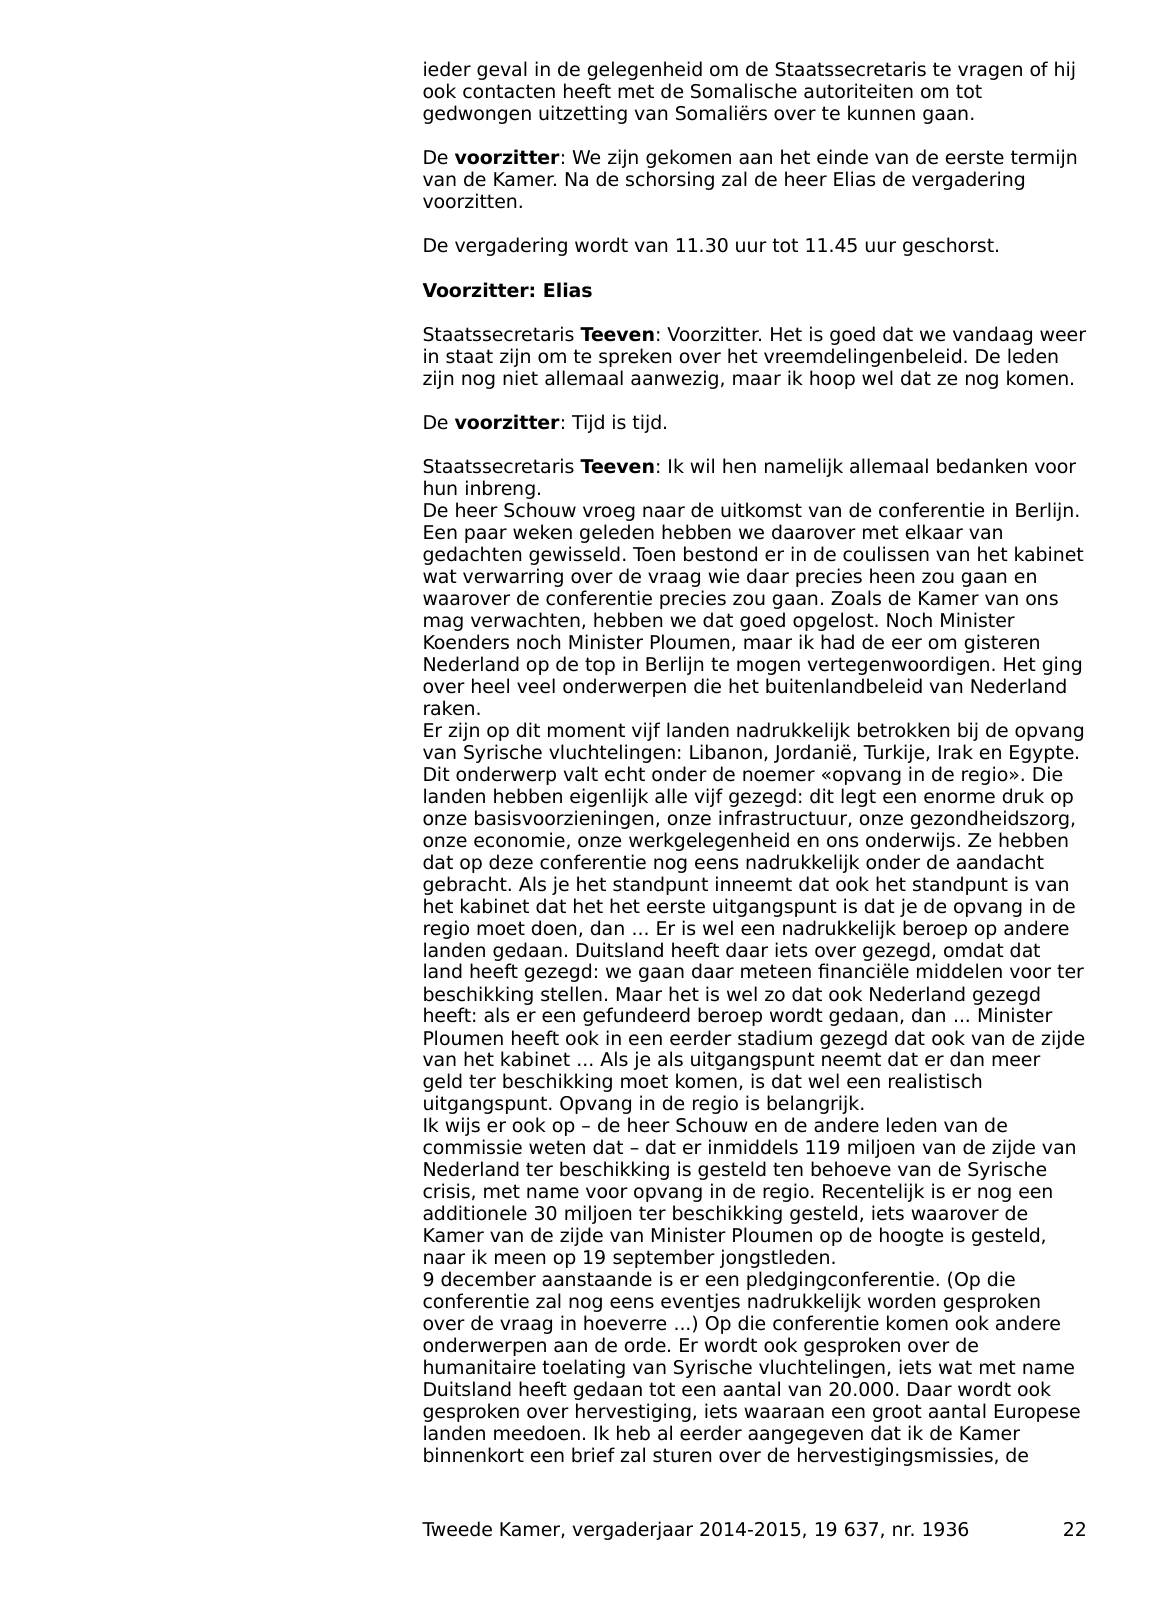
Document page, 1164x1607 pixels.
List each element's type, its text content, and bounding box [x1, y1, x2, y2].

subtitle Voorzitter: Elias [422, 279, 1087, 301]
text 9 december aanstaande is er een pledgingconferentie. (Op die conferentie zal nog eens eventjes nadrukkelijk worden gesproken over de vraag in hoeverre ...) Op die conferentie komen ook andere onderwerpen aan de orde. Er wordt ook gesproken over de humanitaire toelating van Syrische vluchtelingen, iets wat met name Duitsland heeft gedaan tot een aantal van 20.000. Daar wordt ook gesproken over hervestiging, iets waaraan een groot aantal Europese landen meedoen. Ik heb al eerder aangegeven dat ik de Kamer binnenkort een brief zal sturen over de hervestigingsmissies, de [422, 1269, 1087, 1467]
text ieder geval in de gelegenheid om de Staatssecretaris te vragen of hij ook contacten heeft met de Somalische autoriteiten om tot gedwongen uitzetting van Somaliërs over te kunnen gaan. [422, 59, 1087, 125]
text De heer Schouw vroeg naar de uitkomst van de conferentie in Berlijn. Een paar weken geleden hebben we daarover met elkaar van gedachten gewisseld. Toen bestond er in de coulissen van het kabinet wat verwarring over de vraag wie daar precies heen zou gaan en waarover de conferentie precies zou gaan. Zoals de Kamer van ons mag verwachten, hebben we dat goed opgelost. Noch Minister Koenders noch Minister Ploumen, maar ik had de eer om gisteren Nederland op de top in Berlijn te mogen vertegenwoordigen. Het ging over heel veel onderwerpen die het buitenlandbeleid van Nederland raken. [422, 500, 1087, 720]
text Er zijn op dit moment vijf landen nadrukkelijk betrokken bij de opvang van Syrische vluchtelingen: Libanon, Jordanië, Turkije, Irak en Egypte. Dit onderwerp valt echt onder de noemer «opvang in de regio». Die landen hebben eigenlijk alle vijf gezegd: dit legt een enorme druk op onze basisvoorzieningen, onze infrastructuur, onze gezondheidszorg, onze economie, onze werkgelegenheid en ons onderwijs. Ze hebben dat op deze conferentie nog eens nadrukkelijk onder de aandacht gebracht. Als je het standpunt inneemt dat ook het standpunt is van het kabinet dat het het eerste uitgangspunt is dat je de opvang in de regio moet doen, dan ... Er is wel een nadrukkelijk beroep op andere landen gedaan. Duitsland heeft daar iets over gezegd, omdat dat land heeft gezegd: we gaan daar meteen financiële middelen voor ter beschikking stellen. Maar het is wel zo dat ook Nederland gezegd heeft: als er een gefundeerd beroep wordt gedaan, dan ... Minister Ploumen heeft ook in een eerder stadium gezegd dat ook van de zijde van het kabinet ... Als je als uitgangspunt neemt dat er dan meer geld ter beschikking moet komen, is dat wel een realistisch uitgangspunt. Opvang in de regio is belangrijk. [422, 720, 1087, 1115]
text De voorzitter: We zijn gekomen aan het einde van de eerste termijn van de Kamer. Na de schorsing zal de heer Elias de vergadering voorzitten. [422, 147, 1087, 213]
text Staatssecretaris Teeven: Voorzitter. Het is goed dat we vandaag weer in staat zijn om te spreken over het vreemdelingenbeleid. De leden zijn nog niet allemaal aanwezig, maar ik hoop wel dat ze nog komen. [422, 324, 1087, 389]
text De voorzitter: Tijd is tijd. [422, 412, 1087, 434]
text Staatssecretaris Teeven: Ik wil hen namelijk allemaal bedanken voor hun inbreng. [422, 456, 1087, 500]
text Ik wijs er ook op – de heer Schouw en de andere leden van de commissie weten dat – dat er inmiddels 119 miljoen van de zijde van Nederland ter beschikking is gesteld ten behoeve van de Syrische crisis, met name voor opvang in de regio. Recentelijk is er nog een additionele 30 miljoen ter beschikking gesteld, iets waarover de Kamer van de zijde van Minister Ploumen op de hoogte is gesteld, naar ik meen op 19 september jongstleden. [422, 1115, 1087, 1269]
text De vergadering wordt van 11.30 uur tot 11.45 uur geschorst. [422, 235, 1087, 257]
